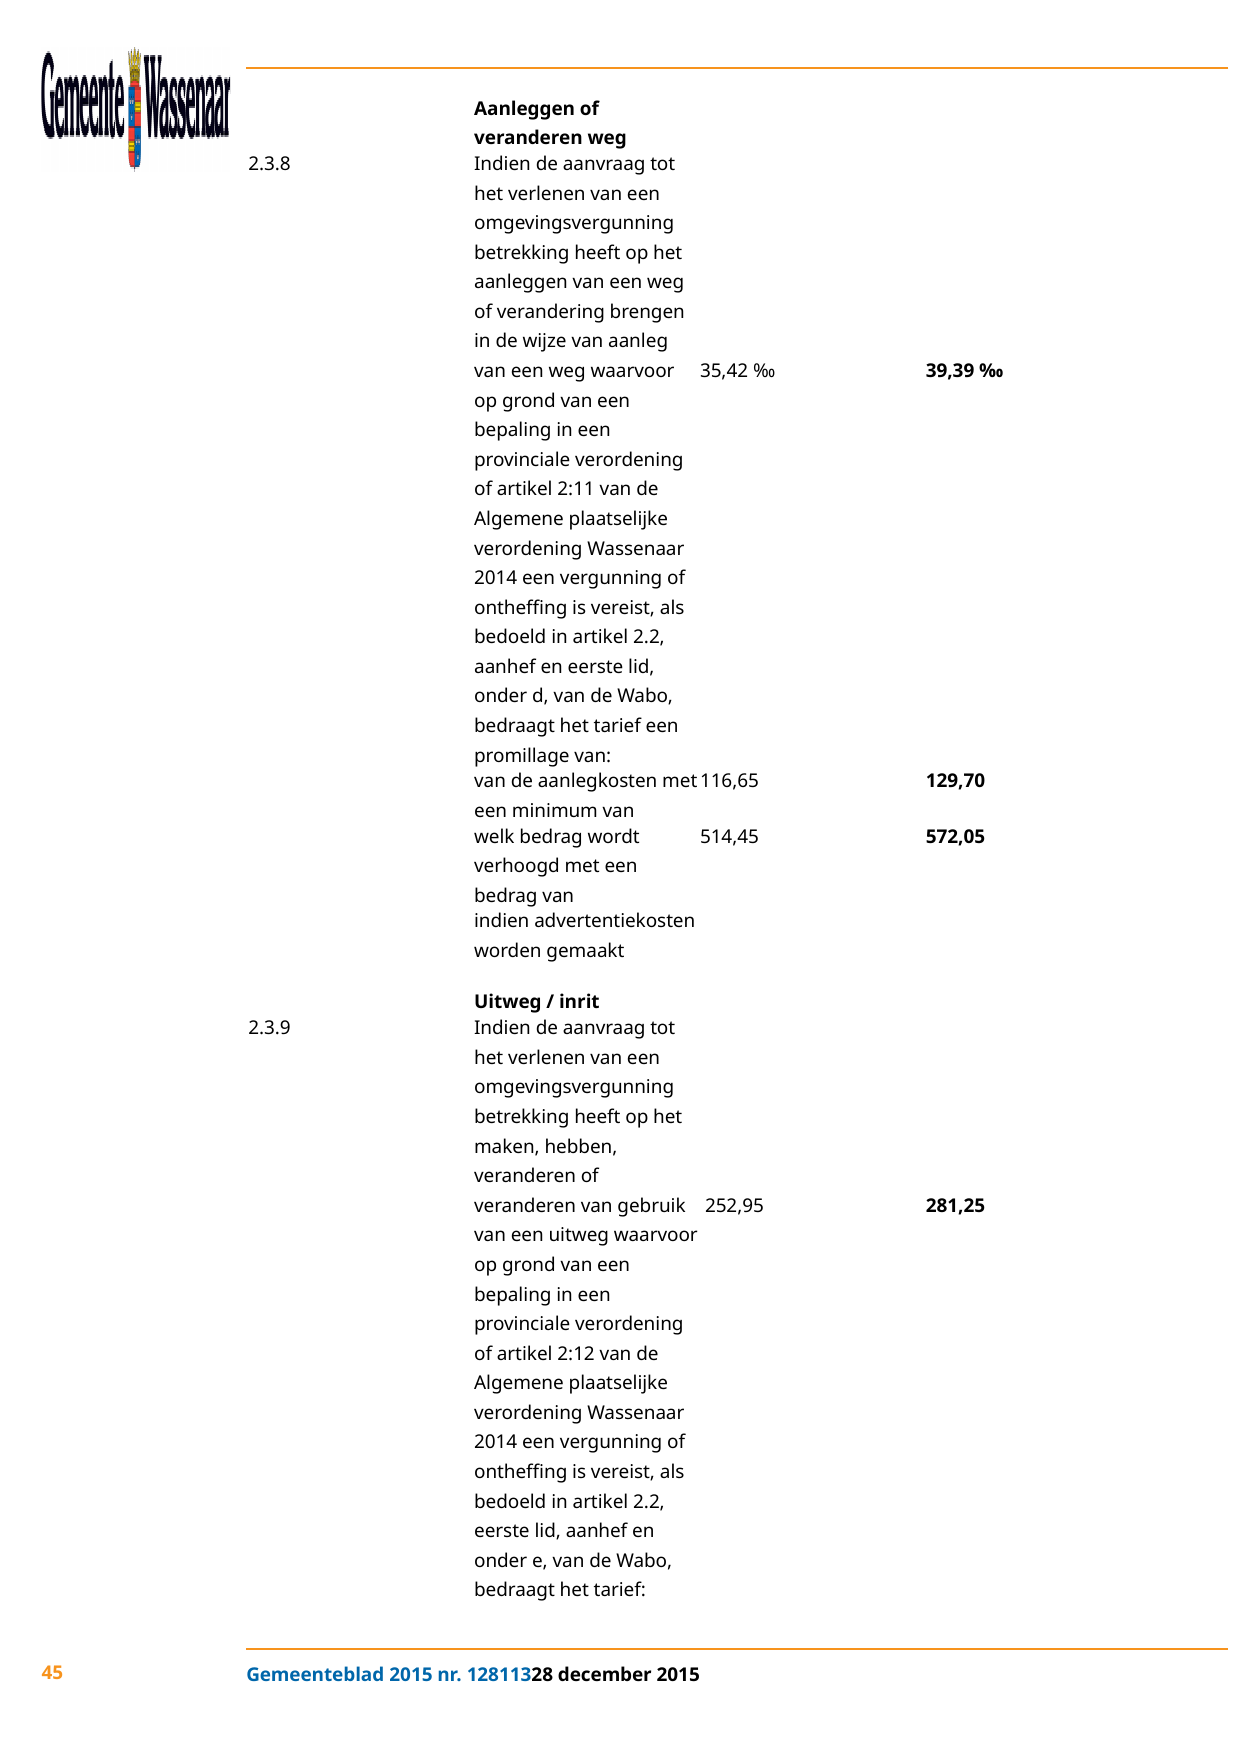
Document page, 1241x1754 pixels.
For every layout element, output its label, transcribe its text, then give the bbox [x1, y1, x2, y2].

table_cell [700, 95, 926, 150]
table_cell [700, 963, 926, 989]
table_cell van de aanlegkosten met een minimum van [474, 768, 700, 823]
table_cell [926, 908, 1152, 963]
table_cell Uitweg / inrit [474, 989, 700, 1014]
table_cell 252,95 [700, 1015, 926, 1602]
table_cell Indien de aanvraag tot het verlenen van een omgevingsvergunning betrekking heeft op het aanleggen van een weg of verandering brengen in de wijze van aanleg van een weg waarvoor op grond van een bepaling in een provinciale verordening of artikel 2:11 van de Algemene plaatselijke verordening Wassenaar 2014 een vergunning of ontheffing is vereist, als bedoeld in artikel 2.2, aanhef en eerste lid, onder d, van de Wabo, bedraagt het tarief een promillage van: [474, 150, 700, 767]
table_cell [248, 768, 474, 823]
table_cell 2.3.8 [248, 150, 474, 767]
table_cell [926, 963, 1152, 989]
table_cell [248, 989, 474, 1014]
table_cell welk bedrag wordt verhoogd met een bedrag van [474, 823, 700, 908]
table_cell 281,25 [926, 1015, 1152, 1602]
table_cell 39,39 ‰ [926, 150, 1152, 767]
table_cell [248, 908, 474, 963]
table_cell [700, 908, 926, 963]
table_cell [248, 823, 474, 908]
table_cell [700, 989, 926, 1014]
table_cell 514,45 [700, 823, 926, 908]
table_cell 2.3.9 [248, 1015, 474, 1602]
table_cell 35,42 ‰ [700, 150, 926, 767]
table_cell 116,65 [700, 768, 926, 823]
table_cell [248, 963, 474, 989]
table_cell indien advertentiekosten worden gemaakt [474, 908, 700, 963]
table_cell [248, 95, 474, 150]
table_cell Indien de aanvraag tot het verlenen van een omgevingsvergunning betrekking heeft op het maken, hebben, veranderen of veranderen van gebruik van een uitweg waarvoor op grond van een bepaling in een provinciale verordening of artikel 2:12 van de Algemene plaatselijke verordening Wassenaar 2014 een vergunning of ontheffing is vereist, als bedoeld in artikel 2.2, eerste lid, aanhef en onder e, van de Wabo, bedraagt het tarief: [474, 1015, 700, 1602]
table_cell Aanleggen of veranderen weg [474, 95, 700, 150]
table_cell 572,05 [926, 823, 1152, 908]
table_cell 129,70 [926, 768, 1152, 823]
table_cell [926, 989, 1152, 1014]
table_cell [926, 95, 1152, 150]
picture [41, 47, 231, 172]
table_cell [474, 963, 700, 989]
